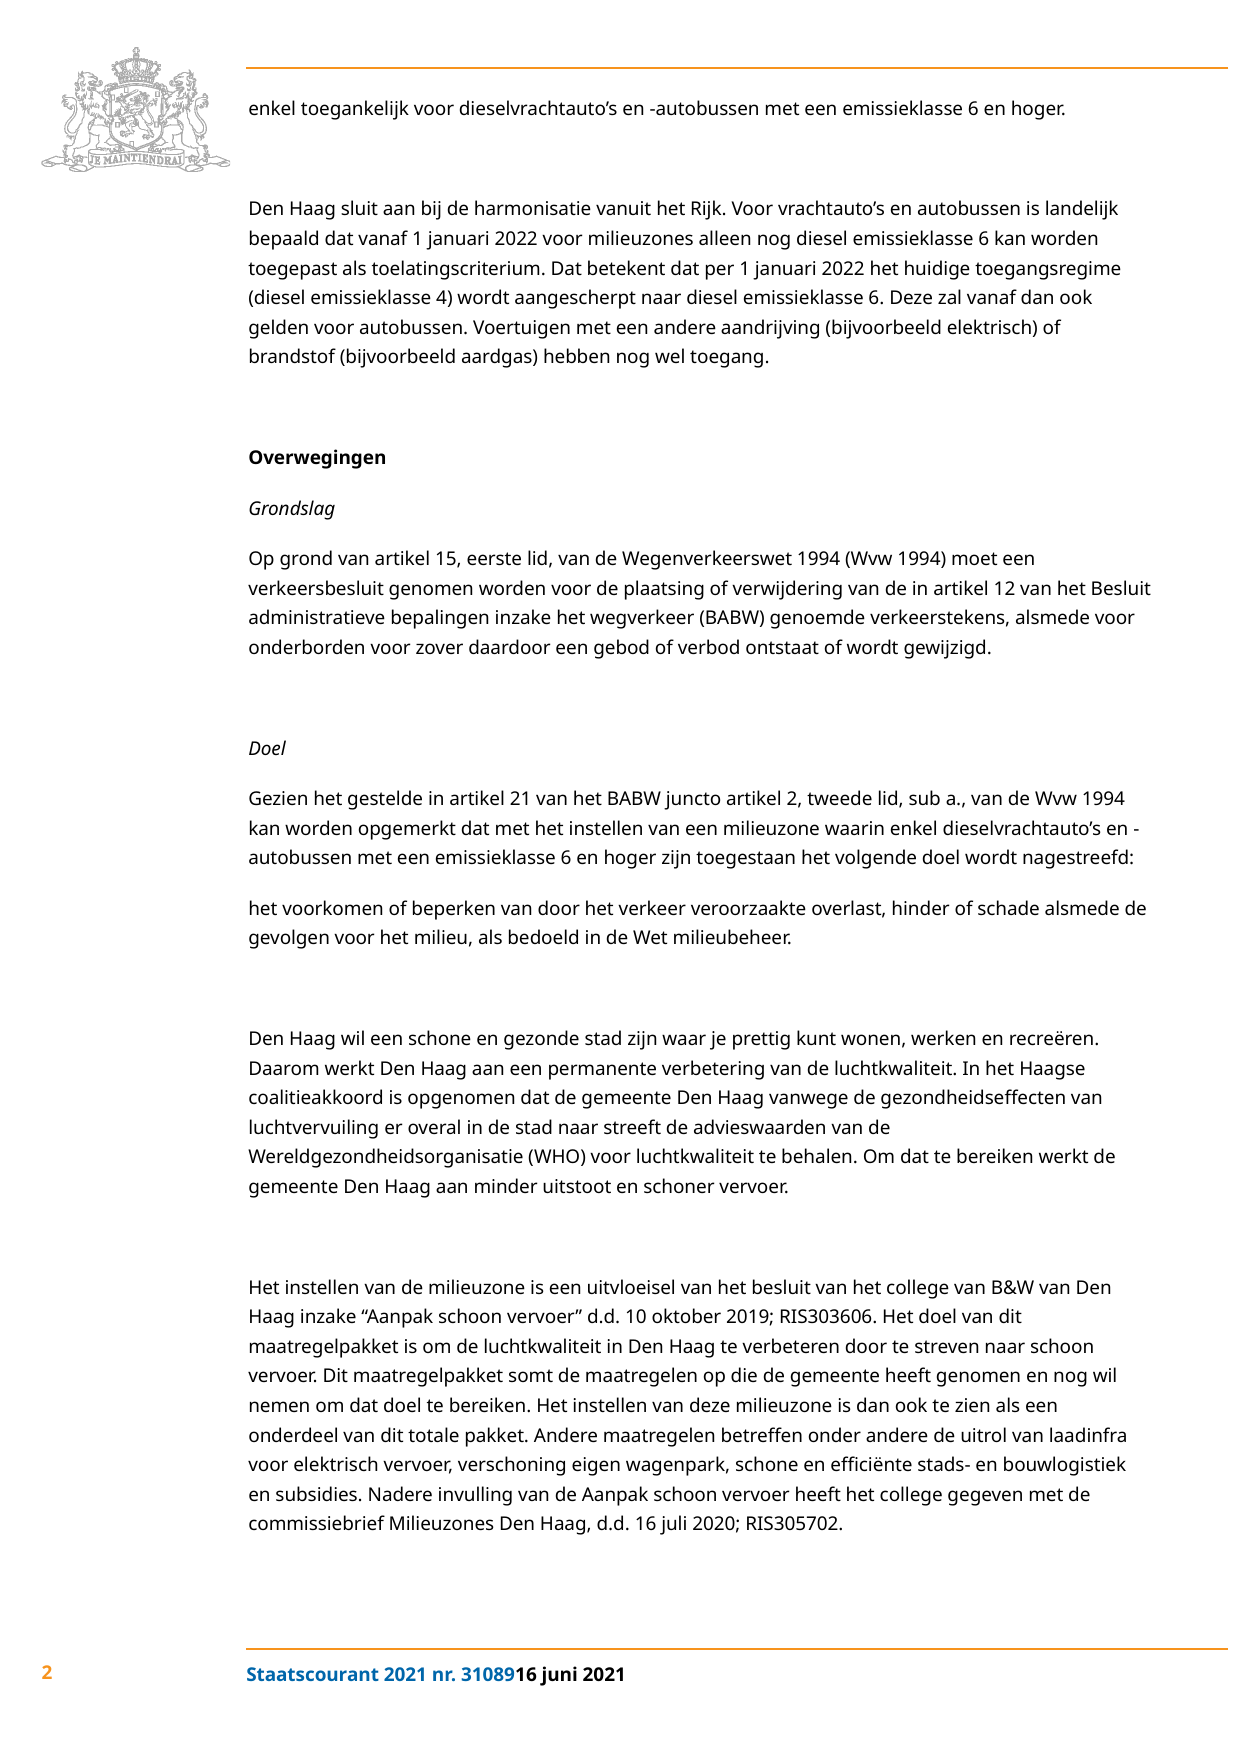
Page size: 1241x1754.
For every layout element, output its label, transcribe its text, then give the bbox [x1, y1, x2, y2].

text Doel [248, 735, 1152, 761]
text Den Haag sluit aan bij de harmonisatie vanuit het Rijk. Voor vrachtauto’s en autobussen is landelijk bepaald dat vanaf 1 januari 2022 voor milieuzones alleen nog diesel emissieklasse 6 kan worden toegepast als toelatingscriterium. Dat betekent dat per 1 januari 2022 het huidige toegangsregime (diesel emissieklasse 4) wordt aangescherpt naar diesel emissieklasse 6. Deze zal vanaf dan ook gelden voor autobussen. Voertuigen met een andere aandrijving (bijvoorbeeld elektrisch) of brandstof (bijvoorbeeld aardgas) hebben nog wel toegang. [248, 196, 1152, 369]
text Overwegingen [248, 444, 1152, 470]
text enkel toegankelijk voor dieselvrachtauto’s en -autobussen met een emissieklasse 6 en hoger. [248, 95, 1152, 121]
text Grondslag [248, 495, 1152, 521]
text Den Haag wil een schone en gezonde stad zijn waar je prettig kunt wonen, werken en recreëren. Daarom werkt Den Haag aan een permanente verbetering van de luchtkwaliteit. In het Haagse coalitieakkoord is opgenomen dat de gemeente Den Haag vanwege de gezondheidseffecten van luchtvervuiling er overal in de stad naar streeft de advieswaarden van de Wereldgezondheidsorganisatie (WHO) voor luchtkwaliteit te behalen. Om dat te bereiken werkt de gemeente Den Haag aan minder uitstoot en schoner vervoer. [248, 1025, 1152, 1199]
text Gezien het gestelde in artikel 21 van het BABW juncto artikel 2, tweede lid, sub a., van de Wvw 1994 kan worden opgemerkt dat met het instellen van een milieuzone waarin enkel dieselvrachtauto’s en -autobussen met een emissieklasse 6 en hoger zijn toegestaan het volgende doel wordt nagestreefd: [248, 785, 1152, 870]
picture [41, 47, 231, 172]
text het voorkomen of beperken van door het verkeer veroorzaakte overlast, hinder of schade alsmede de gevolgen voor het milieu, als bedoeld in de Wet milieubeheer. [248, 895, 1152, 950]
text Op grond van artikel 15, eerste lid, van de Wegenverkeerswet 1994 (Wvw 1994) moet een verkeersbesluit genomen worden voor de plaatsing of verwijdering van de in artikel 12 van het Besluit administratieve bepalingen inzake het wegverkeer (BABW) genoemde verkeerstekens, alsmede voor onderborden voor zover daardoor een gebod of verbod ontstaat of wordt gewijzigd. [248, 545, 1152, 660]
text Het instellen van de milieuzone is een uitvloeisel van het besluit van het college van B&W van Den Haag inzake “Aanpak schoon vervoer” d.d. 10 oktober 2019; RIS303606. Het doel van dit maatregelpakket is om de luchtkwaliteit in Den Haag te verbeteren door te streven naar schoon vervoer. Dit maatregelpakket somt de maatregelen op die de gemeente heeft genomen en nog wil nemen om dat doel te bereiken. Het instellen van deze milieuzone is dan ook te zien als een onderdeel van dit totale pakket. Andere maatregelen betreffen onder andere de uitrol van laadinfra voor elektrisch vervoer, verschoning eigen wagenpark, schone en efficiënte stads- en bouwlogistiek en subsidies. Nadere invulling van de Aanpak schoon vervoer heeft het college gegeven met de commissiebrief Milieuzones Den Haag, d.d. 16 juli 2020; RIS305702. [248, 1274, 1152, 1536]
